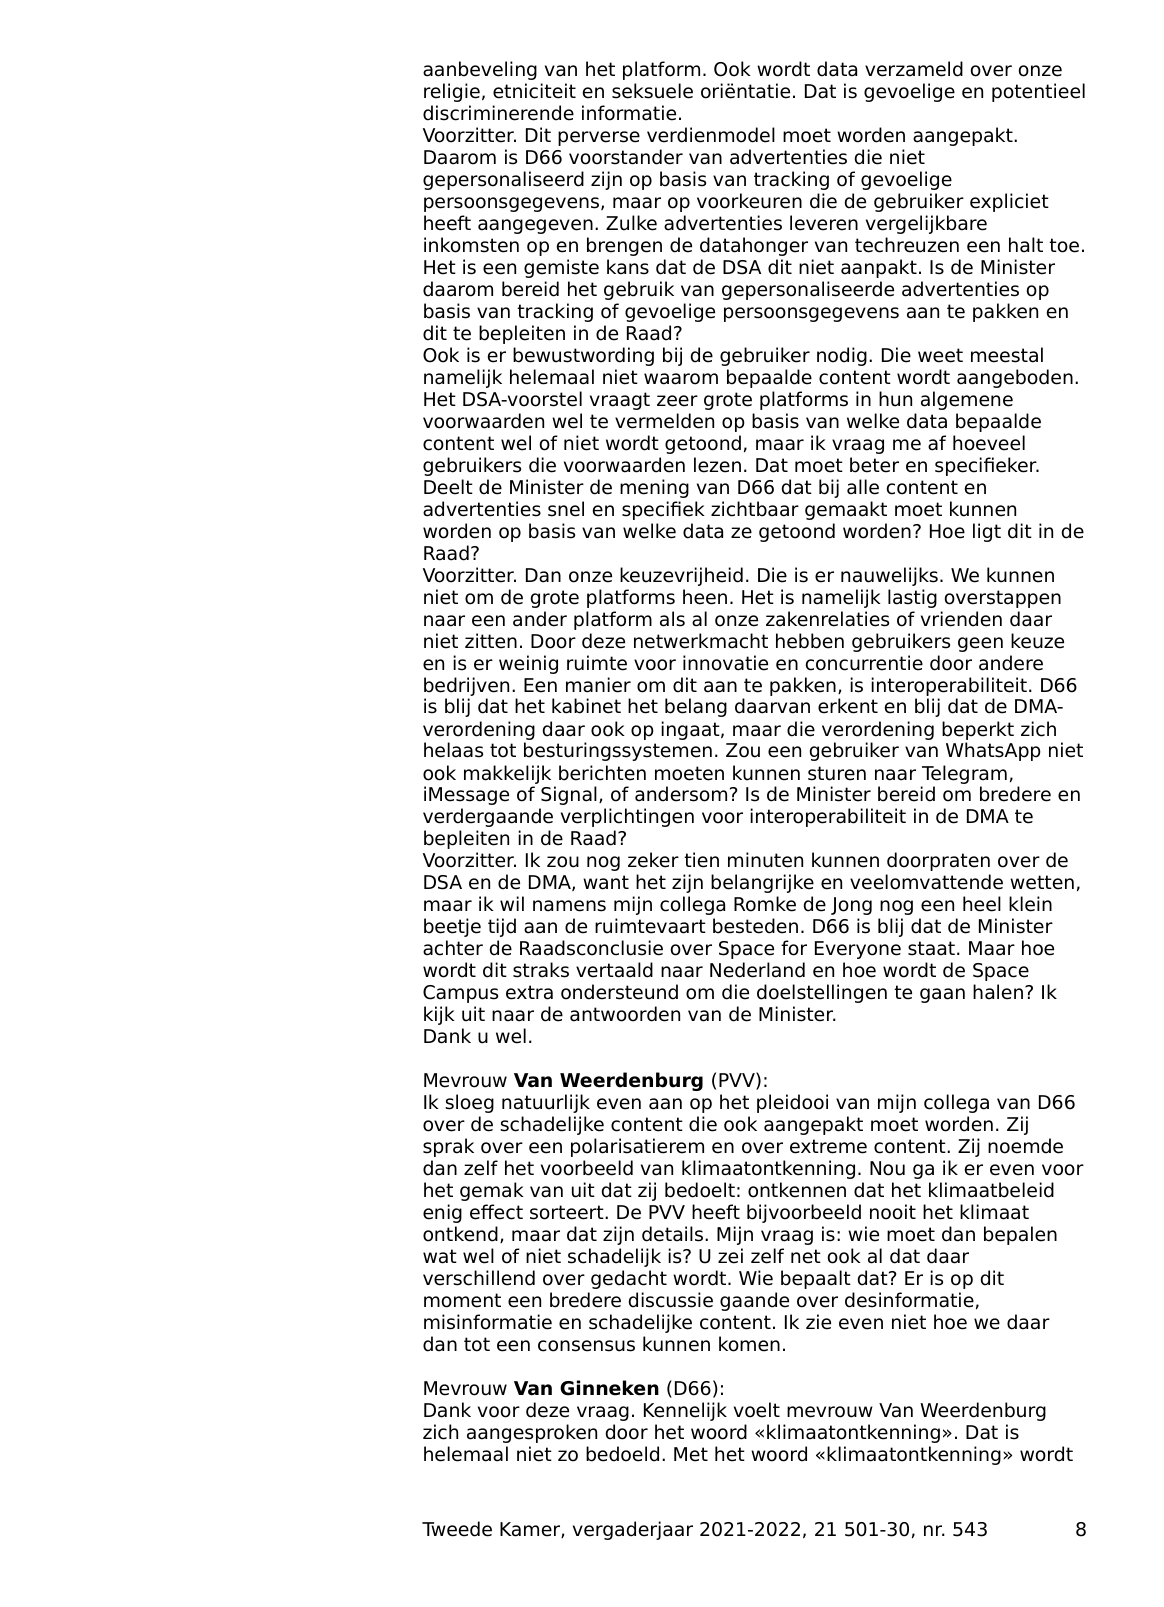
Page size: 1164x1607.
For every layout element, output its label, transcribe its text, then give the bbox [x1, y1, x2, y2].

text Ook is er bewustwording bij de gebruiker nodig. Die weet meestal namelijk helemaal niet waarom bepaalde content wordt aangeboden. Het DSA-voorstel vraagt zeer grote platforms in hun algemene voorwaarden wel te vermelden op basis van welke data bepaalde content wel of niet wordt getoond, maar ik vraag me af hoeveel gebruikers die voorwaarden lezen. Dat moet beter en specifieker. Deelt de Minister de mening van D66 dat bij alle content en advertenties snel en specifiek zichtbaar gemaakt moet kunnen worden op basis van welke data ze getoond worden? Hoe ligt dit in de Raad? [422, 345, 1087, 564]
text Voorzitter. Dan onze keuzevrijheid. Die is er nauwelijks. We kunnen niet om de grote platforms heen. Het is namelijk lastig overstappen naar een ander platform als al onze zakenrelaties of vrienden daar niet zitten. Door deze netwerkmacht hebben gebruikers geen keuze en is er weinig ruimte voor innovatie en concurrentie door andere bedrijven. Een manier om dit aan te pakken, is interoperabiliteit. D66 is blij dat het kabinet het belang daarvan erkent en blij dat de DMA-verordening daar ook op ingaat, maar die verordening beperkt zich helaas tot besturingssystemen. Zou een gebruiker van WhatsApp niet ook makkelijk berichten moeten kunnen sturen naar Telegram, iMessage of Signal, of andersom? Is de Minister bereid om bredere en verdergaande verplichtingen voor interoperabiliteit in de DMA te bepleiten in de Raad? [422, 564, 1087, 850]
text Voorzitter. Dit perverse verdienmodel moet worden aangepakt. Daarom is D66 voorstander van advertenties die niet gepersonaliseerd zijn op basis van tracking of gevoelige persoonsgegevens, maar op voorkeuren die de gebruiker expliciet heeft aangegeven. Zulke advertenties leveren vergelijkbare inkomsten op en brengen de datahonger van techreuzen een halt toe. Het is een gemiste kans dat de DSA dit niet aanpakt. Is de Minister daarom bereid het gebruik van gepersonaliseerde advertenties op basis van tracking of gevoelige persoonsgegevens aan te pakken en dit te bepleiten in de Raad? [422, 125, 1087, 345]
text Dank u wel. [422, 1026, 1087, 1048]
text Mevrouw Van Ginneken (D66): [422, 1378, 1087, 1400]
text Dank voor deze vraag. Kennelijk voelt mevrouw Van Weerdenburg zich aangesproken door het woord «klimaatontkenning». Dat is helemaal niet zo bedoeld. Met het woord «klimaatontkenning» wordt [422, 1400, 1087, 1466]
text aanbeveling van het platform. Ook wordt data verzameld over onze religie, etniciteit en seksuele oriëntatie. Dat is gevoelige en potentieel discriminerende informatie. [422, 59, 1087, 125]
text Voorzitter. Ik zou nog zeker tien minuten kunnen doorpraten over de DSA en de DMA, want het zijn belangrijke en veelomvattende wetten, maar ik wil namens mijn collega Romke de Jong nog een heel klein beetje tijd aan de ruimtevaart besteden. D66 is blij dat de Minister achter de Raadsconclusie over Space for Everyone staat. Maar hoe wordt dit straks vertaald naar Nederland en hoe wordt de Space Campus extra ondersteund om die doelstellingen te gaan halen? Ik kijk uit naar de antwoorden van de Minister. [422, 850, 1087, 1026]
text Mevrouw Van Weerdenburg (PVV): [422, 1070, 1087, 1092]
text Ik sloeg natuurlijk even aan op het pleidooi van mijn collega van D66 over de schadelijke content die ook aangepakt moet worden. Zij sprak over een polarisatierem en over extreme content. Zij noemde dan zelf het voorbeeld van klimaatontkenning. Nou ga ik er even voor het gemak van uit dat zij bedoelt: ontkennen dat het klimaatbeleid enig effect sorteert. De PVV heeft bijvoorbeeld nooit het klimaat ontkend, maar dat zijn details. Mijn vraag is: wie moet dan bepalen wat wel of niet schadelijk is? U zei zelf net ook al dat daar verschillend over gedacht wordt. Wie bepaalt dat? Er is op dit moment een bredere discussie gaande over desinformatie, misinformatie en schadelijke content. Ik zie even niet hoe we daar dan tot een consensus kunnen komen. [422, 1092, 1087, 1356]
